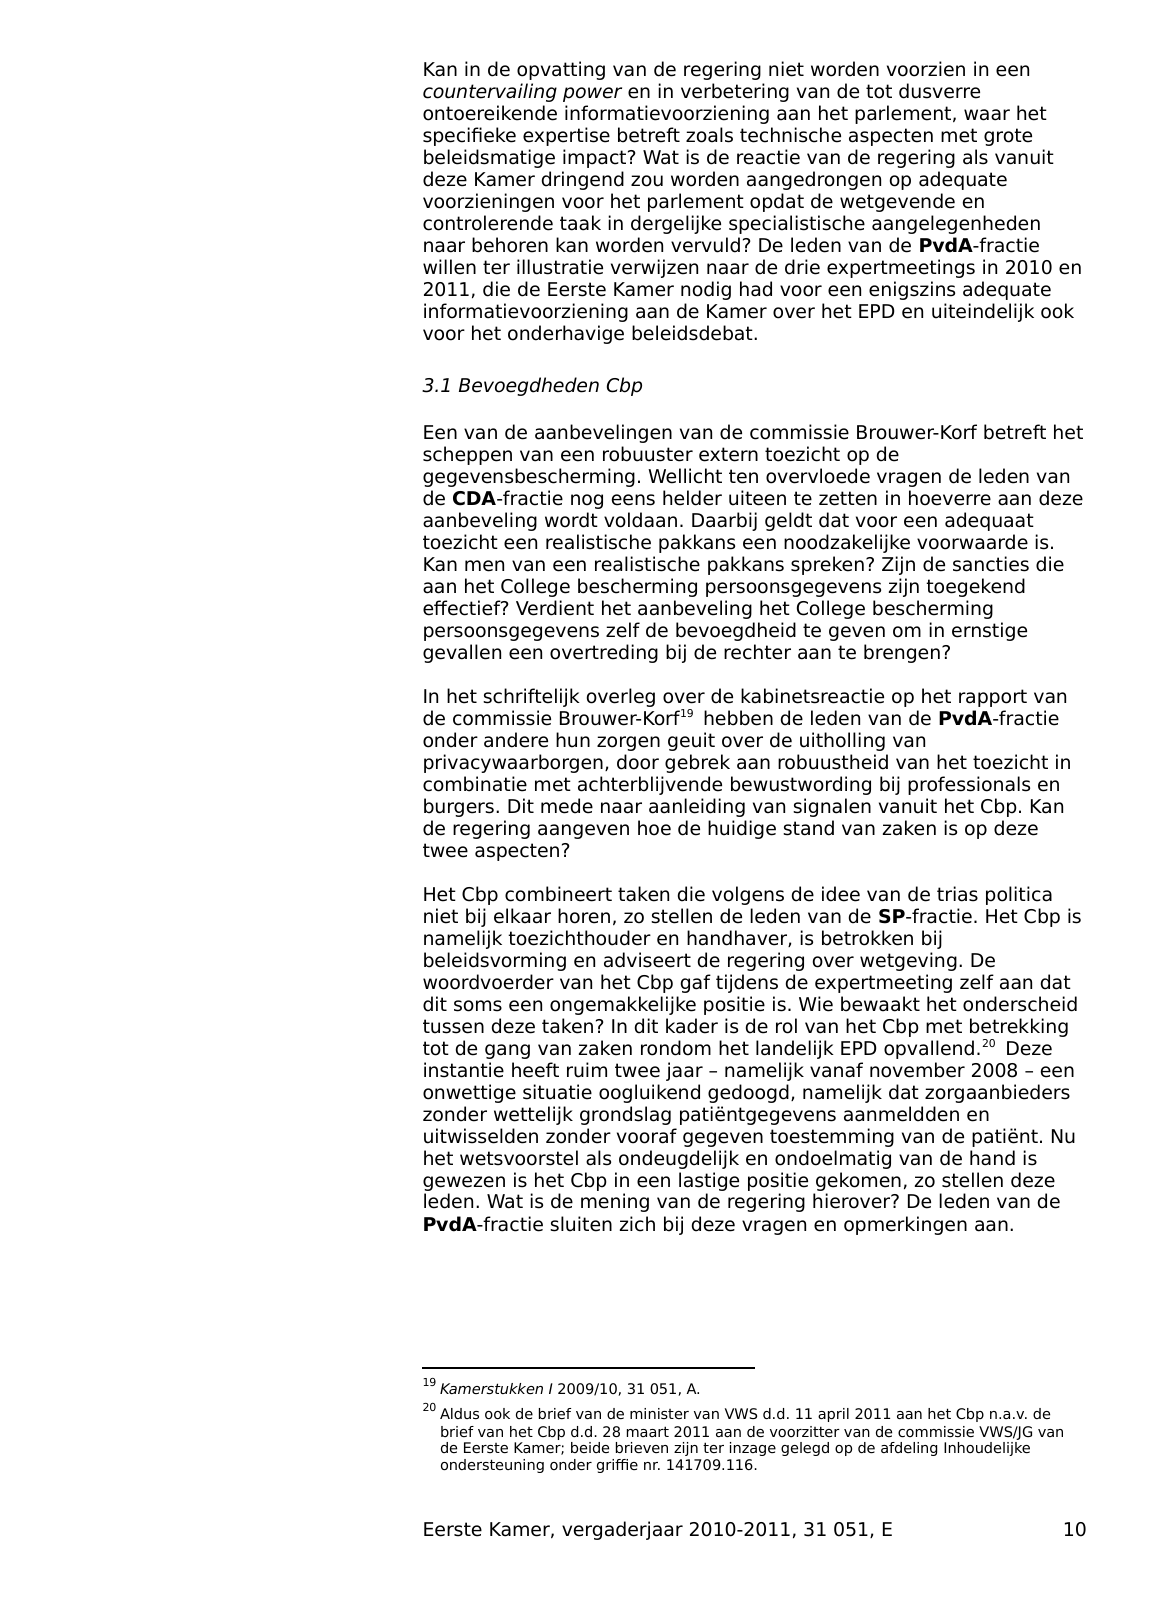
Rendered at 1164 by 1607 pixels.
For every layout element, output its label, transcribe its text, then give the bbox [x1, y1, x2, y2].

text In het schriftelijk overleg over de kabinetsreactie op het rapport van de commissie Brouwer-Korf hebben de leden van de PvdA-fractie onder andere hun zorgen geuit over de uitholling van privacywaarborgen, door gebrek aan robuustheid van het toezicht in combinatie met achterblijvende bewustwording bij professionals en burgers. Dit mede naar aanleiding van signalen vanuit het Cbp. Kan de regering aangeven hoe de huidige stand van zaken is op deze twee aspecten? [422, 686, 1087, 862]
subtitle 3.1 Bevoegdheden Cbp [422, 375, 1087, 397]
text Een van de aanbevelingen van de commissie Brouwer-Korf betreft het scheppen van een robuuster extern toezicht op de gegevensbescherming. Wellicht ten overvloede vragen de leden van de CDA-fractie nog eens helder uiteen te zetten in hoeverre aan deze aanbeveling wordt voldaan. Daarbij geldt dat voor een adequaat toezicht een realistische pakkans een noodzakelijke voorwaarde is. Kan men van een realistische pakkans spreken? Zijn de sancties die aan het College bescherming persoonsgegevens zijn toegekend effectief? Verdient het aanbeveling het College bescherming persoonsgegevens zelf de bevoegdheid te geven om in ernstige gevallen een overtreding bij de rechter aan te brengen? [422, 422, 1087, 663]
text Het Cbp combineert taken die volgens de idee van de trias politica niet bij elkaar horen, zo stellen de leden van de SP-fractie. Het Cbp is namelijk toezichthouder en handhaver, is betrokken bij beleidsvorming en adviseert de regering over wetgeving. De woordvoerder van het Cbp gaf tijdens de expertmeeting zelf aan dat dit soms een ongemakkelijke positie is. Wie bewaakt het onderscheid tussen deze taken? In dit kader is de rol van het Cbp met betrekking tot de gang van zaken rondom het landelijk EPD opvallend. Deze instantie heeft ruim twee jaar – namelijk vanaf november 2008 – een onwettige situatie oogluikend gedoogd, namelijk dat zorgaanbieders zonder wettelijk grondslag patiëntgegevens aanmeldden en uitwisselden zonder vooraf gegeven toestemming van de patiënt. Nu het wetsvoorstel als ondeugdelijk en ondoelmatig van de hand is gewezen is het Cbp in een lastige positie gekomen, zo stellen deze leden. Wat is de mening van de regering hierover? De leden van de PvdA-fractie sluiten zich bij deze vragen en opmerkingen aan. [422, 884, 1087, 1235]
text Aldus ook de brief van de minister van VWS d.d. 11 april 2011 aan het Cbp n.a.v. de brief van het Cbp d.d. 28 maart 2011 aan de voorzitter van de commissie VWS/JG van de Eerste Kamer; beide brieven zijn ter inzage gelegd op de afdeling Inhoudelijke ondersteuning onder griffie nr. 141709.116. [422, 1402, 1087, 1474]
text Kan in de opvatting van de regering niet worden voorzien in een countervailing power en in verbetering van de tot dusverre ontoereikende informatievoorziening aan het parlement, waar het specifieke expertise betreft zoals technische aspecten met grote beleidsmatige impact? Wat is de reactie van de regering als vanuit deze Kamer dringend zou worden aangedrongen op adequate voorzieningen voor het parlement opdat de wetgevende en controlerende taak in dergelijke specialistische aangelegenheden naar behoren kan worden vervuld? De leden van de PvdA-fractie willen ter illustratie verwijzen naar de drie expertmeetings in 2010 en 2011, die de Eerste Kamer nodig had voor een enigszins adequate informatievoorziening aan de Kamer over het EPD en uiteindelijk ook voor het onderhavige beleidsdebat. [422, 59, 1087, 345]
text Kamerstukken I 2009/10, 31 051, A. [422, 1377, 1087, 1399]
